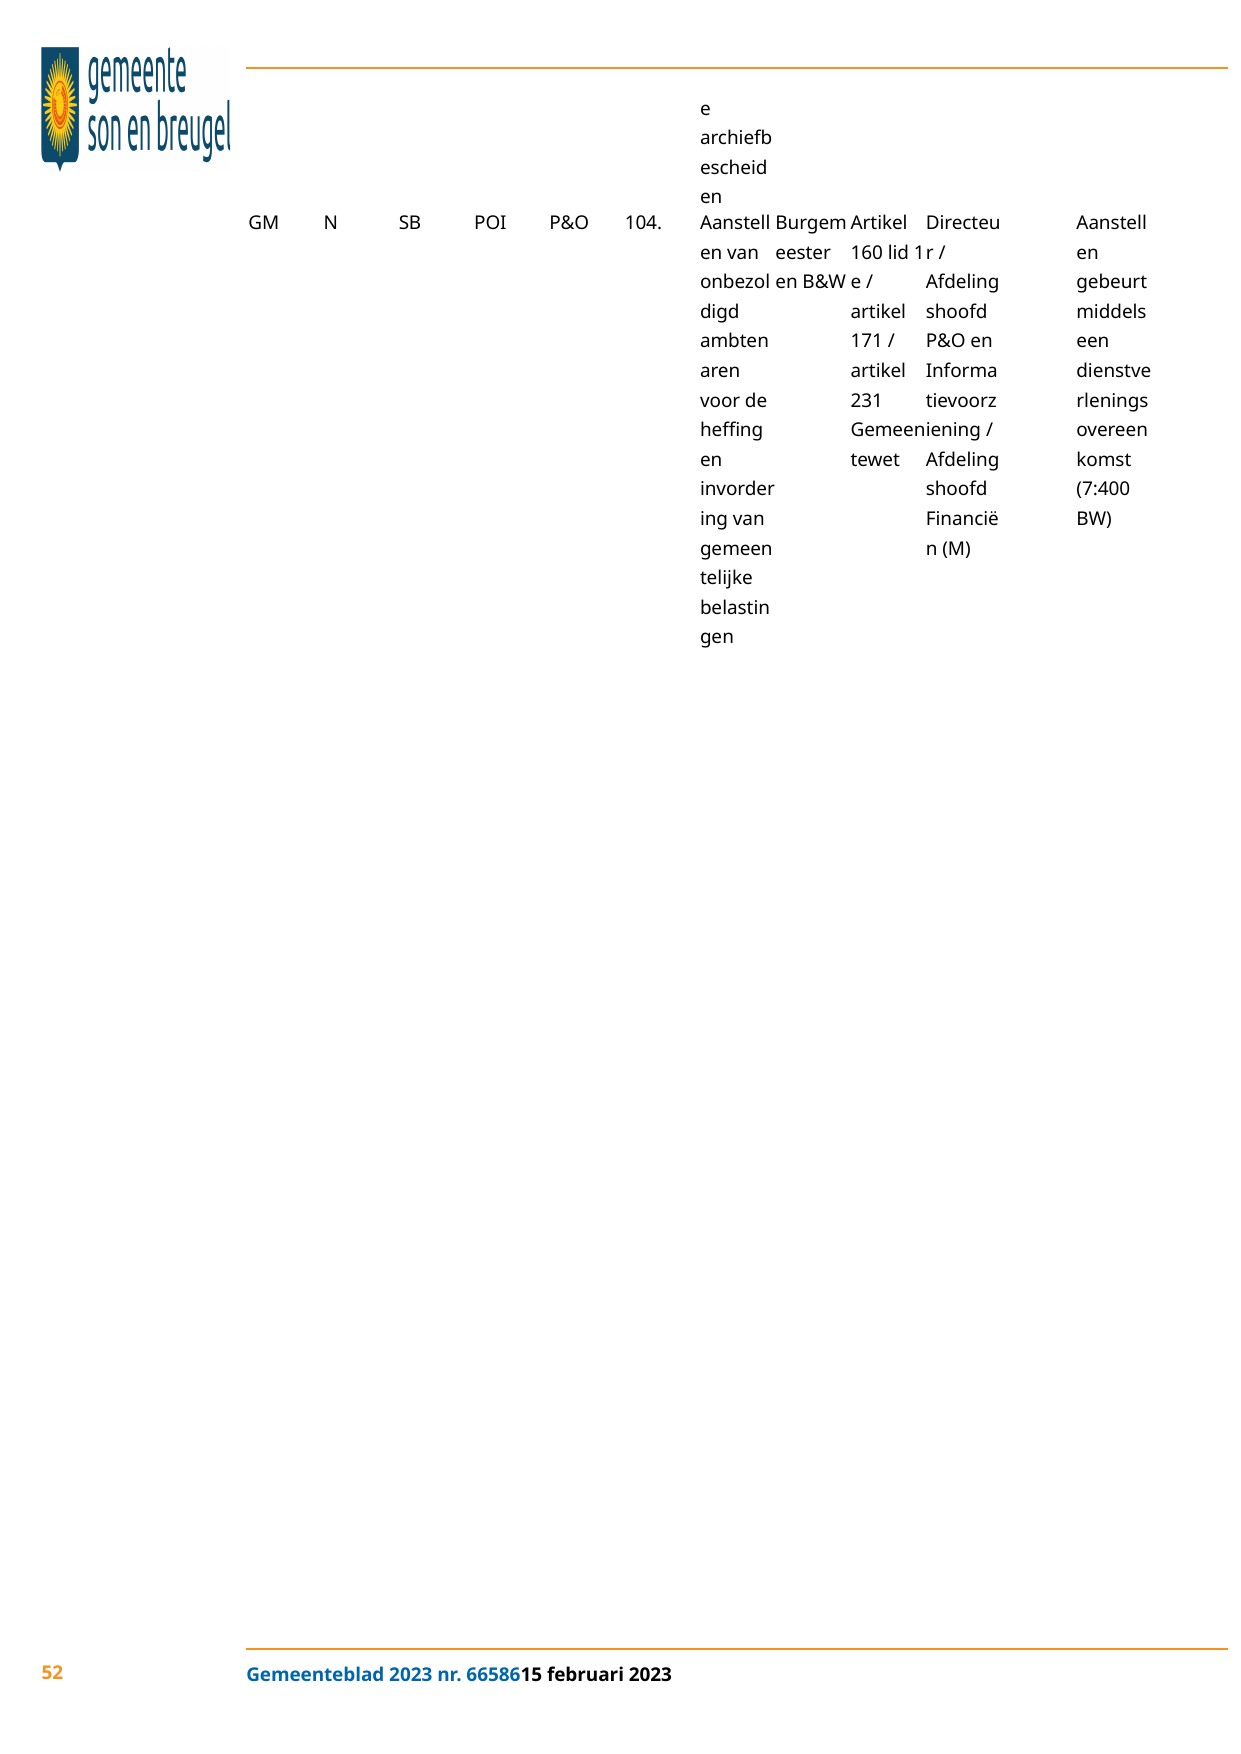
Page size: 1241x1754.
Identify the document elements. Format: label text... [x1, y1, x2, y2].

table_cell P&O [549, 209, 624, 649]
table_cell [625, 209, 700, 649]
table_cell [926, 95, 1001, 209]
table_cell Aanstellen van onbezoldigd ambtenaren voor de heffing en invordering van gemeentelijke belastingen [700, 209, 775, 649]
table_cell Directeur / Afdelingshoofd P&O en Informatievoorziening / Afdelingshoofd Financiën (M) [926, 209, 1001, 649]
table_cell [248, 95, 323, 209]
table_cell e archiefbescheiden [700, 95, 775, 209]
table_cell [549, 95, 624, 209]
table_cell GM [248, 209, 323, 649]
table_cell [1001, 209, 1076, 649]
table_cell SB [399, 209, 474, 649]
picture [41, 47, 231, 172]
table_cell [1076, 95, 1152, 209]
table_cell Artikel 160 lid 1 e / artikel 171 / artikel 231 Gemeentewet [850, 209, 926, 649]
table_cell [474, 95, 549, 209]
table_cell [1001, 95, 1076, 209]
table_cell [323, 95, 398, 209]
table_cell [625, 95, 700, 209]
table_cell [399, 95, 474, 209]
table_cell Burgemeester en B&W [775, 209, 850, 649]
table_cell [775, 95, 850, 209]
table_cell Aanstellen gebeurt middels een dienstverleningsovereenkomst (7:400 BW) [1076, 209, 1152, 649]
table_cell [850, 95, 926, 209]
table_cell N [323, 209, 398, 649]
table_cell POI [474, 209, 549, 649]
